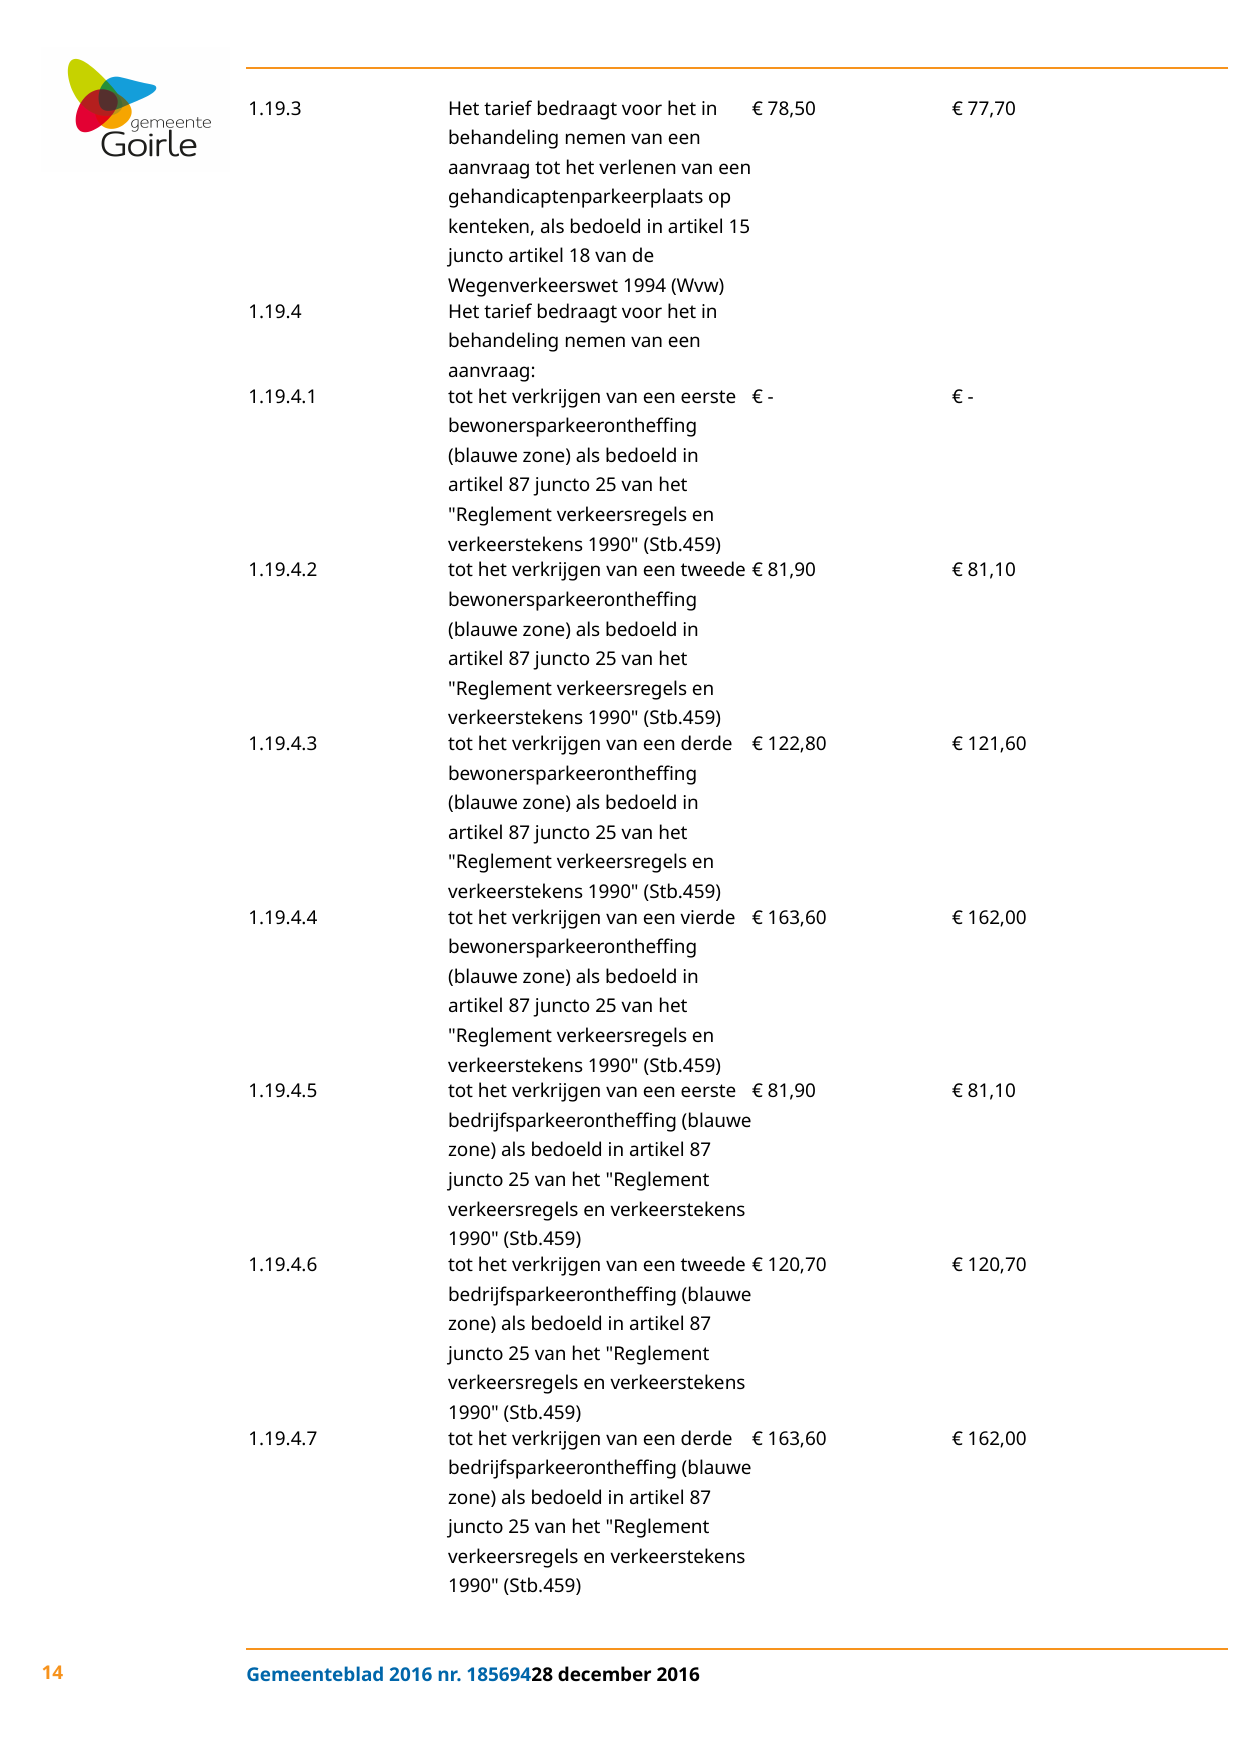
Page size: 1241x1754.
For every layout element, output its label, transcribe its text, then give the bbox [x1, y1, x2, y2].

table_cell [752, 298, 952, 383]
table_cell € 81,10 [952, 1078, 1152, 1251]
table_cell € 163,60 [752, 904, 952, 1077]
table_cell € 120,70 [952, 1251, 1152, 1425]
table_cell 1.19.4.6 [248, 1251, 448, 1425]
table_cell € 77,70 [952, 95, 1152, 298]
table_cell € 120,70 [752, 1251, 952, 1425]
table_cell € 163,60 [752, 1425, 952, 1598]
table_cell € 162,00 [952, 904, 1152, 1077]
table_cell € - [952, 383, 1152, 557]
table_cell tot het verkrijgen van een vierde bewonersparkeerontheffing (blauwe zone) als bedoeld in artikel 87 juncto 25 van het "Reglement verkeersregels en verkeerstekens 1990" (Stb.459) [448, 904, 752, 1077]
table_cell Het tarief bedraagt voor het in behandeling nemen van een aanvraag: [448, 298, 752, 383]
table_cell € 122,80 [752, 730, 952, 904]
table_cell 1.19.4.1 [248, 383, 448, 557]
table_cell 1.19.4.3 [248, 730, 448, 904]
table_cell € 81,10 [952, 557, 1152, 730]
picture [41, 47, 231, 172]
table_cell 1.19.4.2 [248, 557, 448, 730]
table_cell 1.19.4 [248, 298, 448, 383]
table_cell 1.19.4.5 [248, 1078, 448, 1251]
table_cell tot het verkrijgen van een derde bewonersparkeerontheffing (blauwe zone) als bedoeld in artikel 87 juncto 25 van het "Reglement verkeersregels en verkeerstekens 1990" (Stb.459) [448, 730, 752, 904]
table_cell tot het verkrijgen van een derde bedrijfsparkeerontheffing (blauwe zone) als bedoeld in artikel 87 juncto 25 van het "Reglement verkeersregels en verkeerstekens 1990" (Stb.459) [448, 1425, 752, 1598]
table_cell [952, 298, 1152, 383]
table_cell € 121,60 [952, 730, 1152, 904]
table_cell € - [752, 383, 952, 557]
table_cell 1.19.4.7 [248, 1425, 448, 1598]
table_cell 1.19.3 [248, 95, 448, 298]
table_cell € 81,90 [752, 557, 952, 730]
table_cell € 162,00 [952, 1425, 1152, 1598]
table_cell tot het verkrijgen van een tweede bewonersparkeerontheffing (blauwe zone) als bedoeld in artikel 87 juncto 25 van het "Reglement verkeersregels en verkeerstekens 1990" (Stb.459) [448, 557, 752, 730]
table_cell tot het verkrijgen van een eerste bedrijfsparkeerontheffing (blauwe zone) als bedoeld in artikel 87 juncto 25 van het "Reglement verkeersregels en verkeerstekens 1990" (Stb.459) [448, 1078, 752, 1251]
table_cell € 81,90 [752, 1078, 952, 1251]
table_cell tot het verkrijgen van een tweede bedrijfsparkeerontheffing (blauwe zone) als bedoeld in artikel 87 juncto 25 van het "Reglement verkeersregels en verkeerstekens 1990" (Stb.459) [448, 1251, 752, 1425]
table_cell Het tarief bedraagt voor het in behandeling nemen van een aanvraag tot het verlenen van een gehandicaptenparkeerplaats op kenteken, als bedoeld in artikel 15 juncto artikel 18 van de Wegenverkeerswet 1994 (Wvw) [448, 95, 752, 298]
table_cell 1.19.4.4 [248, 904, 448, 1077]
table_cell tot het verkrijgen van een eerste bewonersparkeerontheffing (blauwe zone) als bedoeld in artikel 87 juncto 25 van het "Reglement verkeersregels en verkeerstekens 1990" (Stb.459) [448, 383, 752, 557]
table_cell € 78,50 [752, 95, 952, 298]
